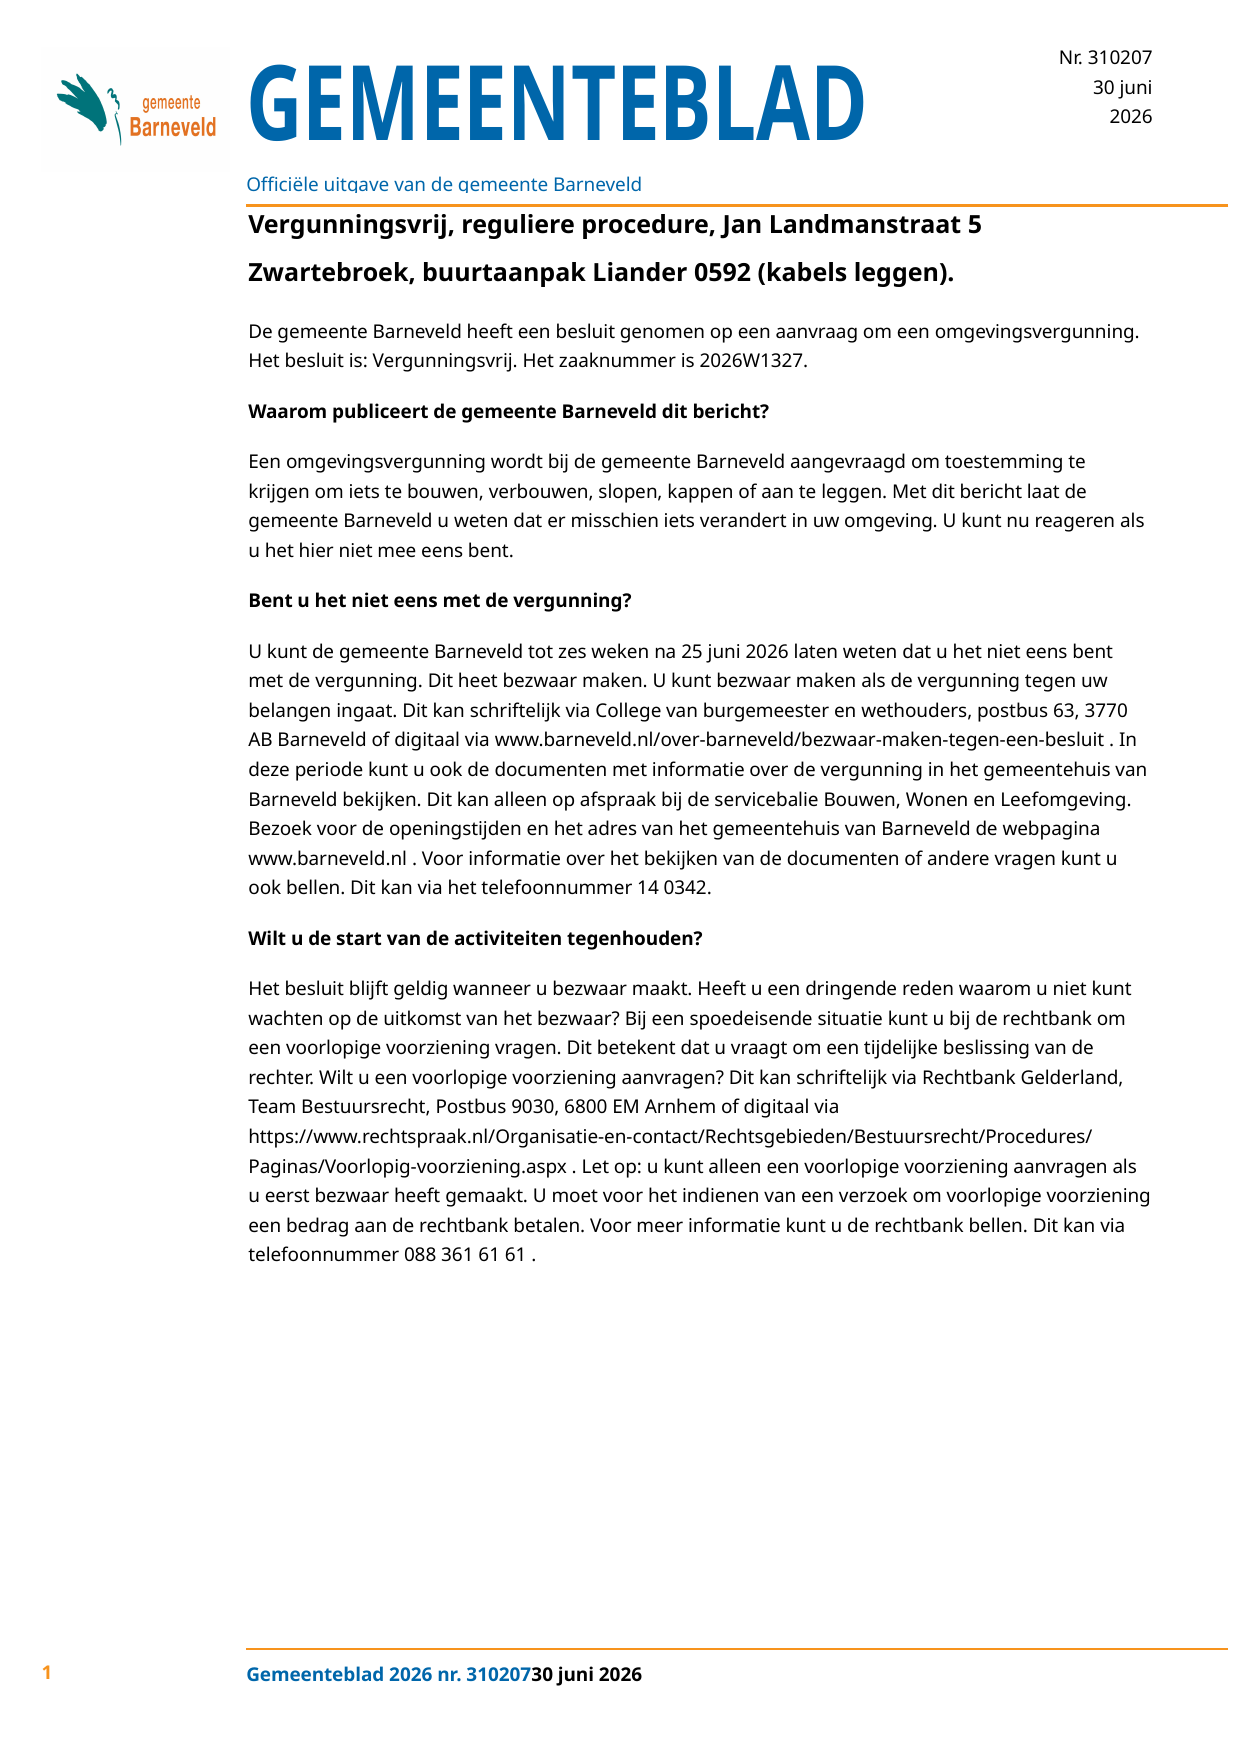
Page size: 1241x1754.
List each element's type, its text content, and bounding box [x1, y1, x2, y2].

text Bent u het niet eens met de vergunning? [248, 587, 1152, 613]
text De gemeente Barneveld heeft een besluit genomen op een aanvraag om een omgevingsvergunning. Het besluit is: Vergunningsvrij. Het zaaknummer is 2026W1327. [248, 318, 1152, 373]
text Wilt u de start van de activiteiten tegenhouden? [248, 925, 1152, 951]
text Een omgevingsvergunning wordt bij de gemeente Barneveld aangevraagd om toestemming te krijgen om iets te bouwen, verbouwen, slopen, kappen of aan te leggen. Met dit bericht laat de gemeente Barneveld u weten dat er misschien iets verandert in uw omgeving. U kunt nu reageren als u het hier niet mee eens bent. [248, 448, 1152, 563]
text Waarom publiceert de gemeente Barneveld dit bericht? [248, 398, 1152, 424]
picture [41, 47, 231, 172]
text U kunt de gemeente Barneveld tot zes weken na 25 juni 2026 laten weten dat u het niet eens bent met de vergunning. Dit heet bezwaar maken. U kunt bezwaar maken als de vergunning tegen uw belangen ingaat. Dit kan schriftelijk via College van burgemeester en wethouders, postbus 63, 3770 AB Barneveld of digitaal via www.barneveld.nl/over-barneveld/bezwaar-maken-tegen-een-besluit . In deze periode kunt u ook de documenten met informatie over de vergunning in het gemeentehuis van Barneveld bekijken. Dit kan alleen op afspraak bij de servicebalie Bouwen, Wonen en Leefomgeving. Bezoek voor de openingstijden en het adres van het gemeentehuis van Barneveld de webpagina www.barneveld.nl . Voor informatie over het bekijken van de documenten of andere vragen kunt u ook bellen. Dit kan via het telefoonnummer 14 0342. [248, 638, 1152, 900]
text Vergunningsvrij, reguliere procedure, Jan Landmanstraat 5 Zwartebroek, buurtaanpak Liander 0592 (kabels leggen). [248, 207, 1152, 288]
text Het besluit blijft geldig wanneer u bezwaar maakt. Heeft u een dringende reden waarom u niet kunt wachten op de uitkomst van het bezwaar? Bij een spoedeisende situatie kunt u bij de rechtbank om een voorlopige voorziening vragen. Dit betekent dat u vraagt om een tijdelijke beslissing van de rechter. Wilt u een voorlopige voorziening aanvragen? Dit kan schriftelijk via Rechtbank Gelderland, Team Bestuursrecht, Postbus 9030, 6800 EM Arnhem of digitaal via https://www.rechtspraak.nl/Organisatie-en-contact/Rechtsgebieden/Bestuursrecht/Procedures/Paginas/Voorlopig-voorziening.aspx . Let op: u kunt alleen een voorlopige voorziening aanvragen als u eerst bezwaar heeft gemaakt. U moet voor het indienen van een verzoek om voorlopige voorziening een bedrag aan de rechtbank betalen. Voor meer informatie kunt u de rechtbank bellen. Dit kan via telefoonnummer 088 361 61 61 . [248, 975, 1152, 1267]
